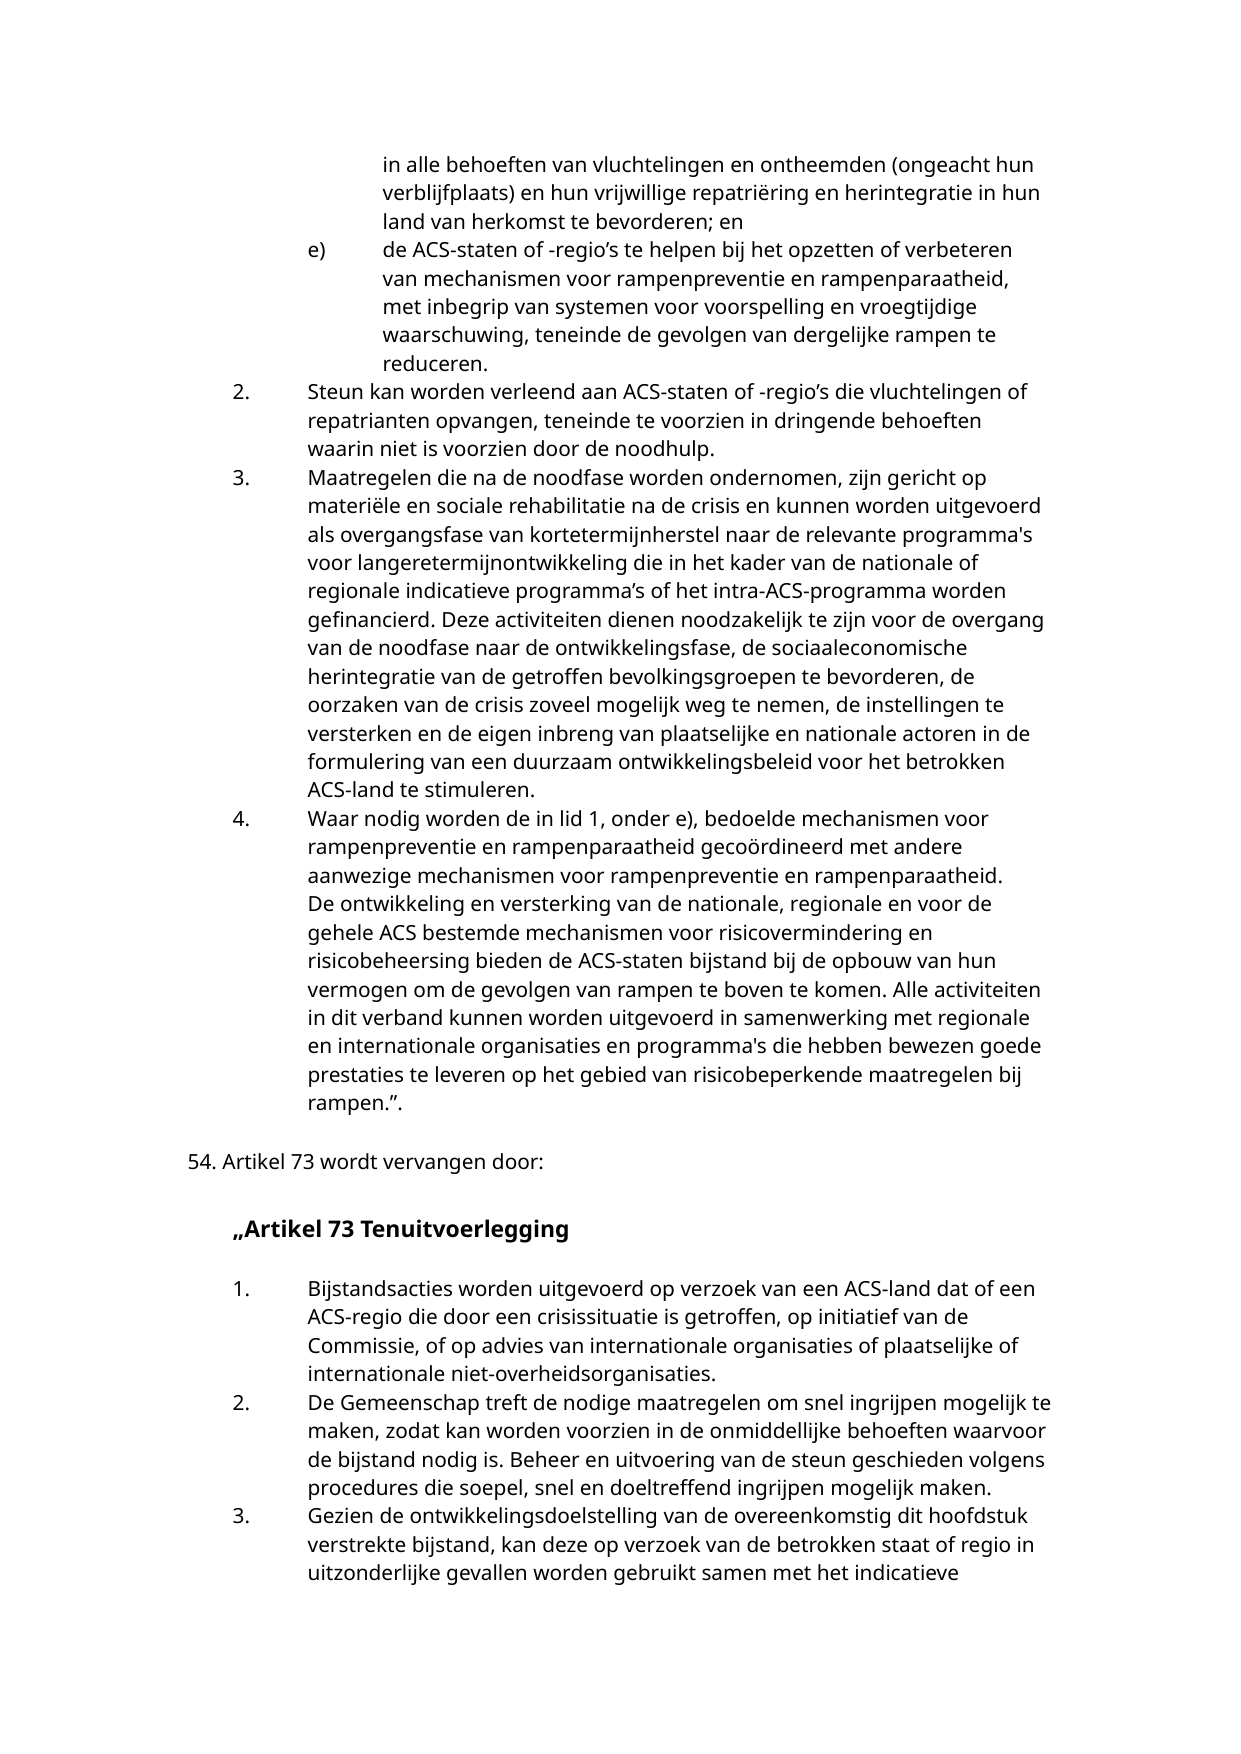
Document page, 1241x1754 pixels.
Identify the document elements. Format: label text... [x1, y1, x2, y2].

list de ACS-staten of -regio’s te helpen bij het opzetten of verbeteren van mechanismen voor rampenpreventie en rampenparaatheid, met inbegrip van systemen voor voorspelling en vroegtijdige waarschuwing, teneinde de gevolgen van dergelijke rampen te reduceren. [307, 235, 1053, 377]
list Maatregelen die na de noodfase worden ondernomen, zijn gericht op materiële en sociale rehabilitatie na de crisis en kunnen worden uitgevoerd als overgangsfase van kortetermijnherstel naar de relevante programma's voor langeretermijnontwikkeling die in het kader van de nationale of regionale indicatieve programma’s of het intra-ACS-programma worden gefinancierd. Deze activiteiten dienen noodzakelijk te zijn voor de overgang van de noodfase naar de ontwikkelingsfase, de sociaaleconomische herintegratie van de getroffen bevolkingsgroepen te bevorderen, de oorzaken van de crisis zoveel mogelijk weg te nemen, de instellingen te versterken en de eigen inbreng van plaatselijke en nationale actoren in de formulering van een duurzaam ontwikkelingsbeleid voor het betrokken ACS-land te stimuleren. [232, 463, 1053, 804]
list De Gemeenschap treft de nodige maatregelen om snel ingrijpen mogelijk te maken, zodat kan worden voorzien in de onmiddellijke behoeften waarvoor de bijstand nodig is. Beheer en uitvoering van de steun geschieden volgens procedures die soepel, snel en doeltreffend ingrijpen mogelijk maken. [232, 1388, 1053, 1502]
text 54. Artikel 73 wordt vervangen door: [187, 1147, 1053, 1175]
list in alle behoeften van vluchtelingen en ontheemden (ongeacht hun verblijfplaats) en hun vrijwillige repatriëring en herintegratie in hun land van herkomst te bevorderen; en [307, 150, 1053, 235]
list Waar nodig worden de in lid 1, onder e), bedoelde mechanismen voor rampenpreventie en rampenparaatheid gecoördineerd met andere aanwezige mechanismen voor rampenpreventie en rampenparaatheid. [232, 804, 1053, 889]
subtitle „Artikel 73 Tenuitvoerlegging [232, 1213, 1053, 1244]
list Bijstandsacties worden uitgevoerd op verzoek van een ACS-land dat of een ACS-regio die door een crisissituatie is getroffen, op initiatief van de Commissie, of op advies van internationale organisaties of plaatselijke of internationale niet-overheidsorganisaties. [232, 1274, 1053, 1388]
list Steun kan worden verleend aan ACS-staten of -regio’s die vluchtelingen of repatrianten opvangen, teneinde te voorzien in dringende behoeften waarin niet is voorzien door de noodhulp. [232, 377, 1053, 463]
list Gezien de ontwikkelingsdoelstelling van de overeenkomstig dit hoofdstuk verstrekte bijstand, kan deze op verzoek van de betrokken staat of regio in uitzonderlijke gevallen worden gebruikt samen met het indicatieve [232, 1502, 1053, 1587]
list De ontwikkeling en versterking van de nationale, regionale en voor de gehele ACS bestemde mechanismen voor risicovermindering en risicobeheersing bieden de ACS-staten bijstand bij de opbouw van hun vermogen om de gevolgen van rampen te boven te komen. Alle activiteiten in dit verband kunnen worden uitgevoerd in samenwerking met regionale en internationale organisaties en programma's die hebben bewezen goede prestaties te leveren op het gebied van risicobeperkende maatregelen bij rampen.”. [232, 889, 1053, 1117]
